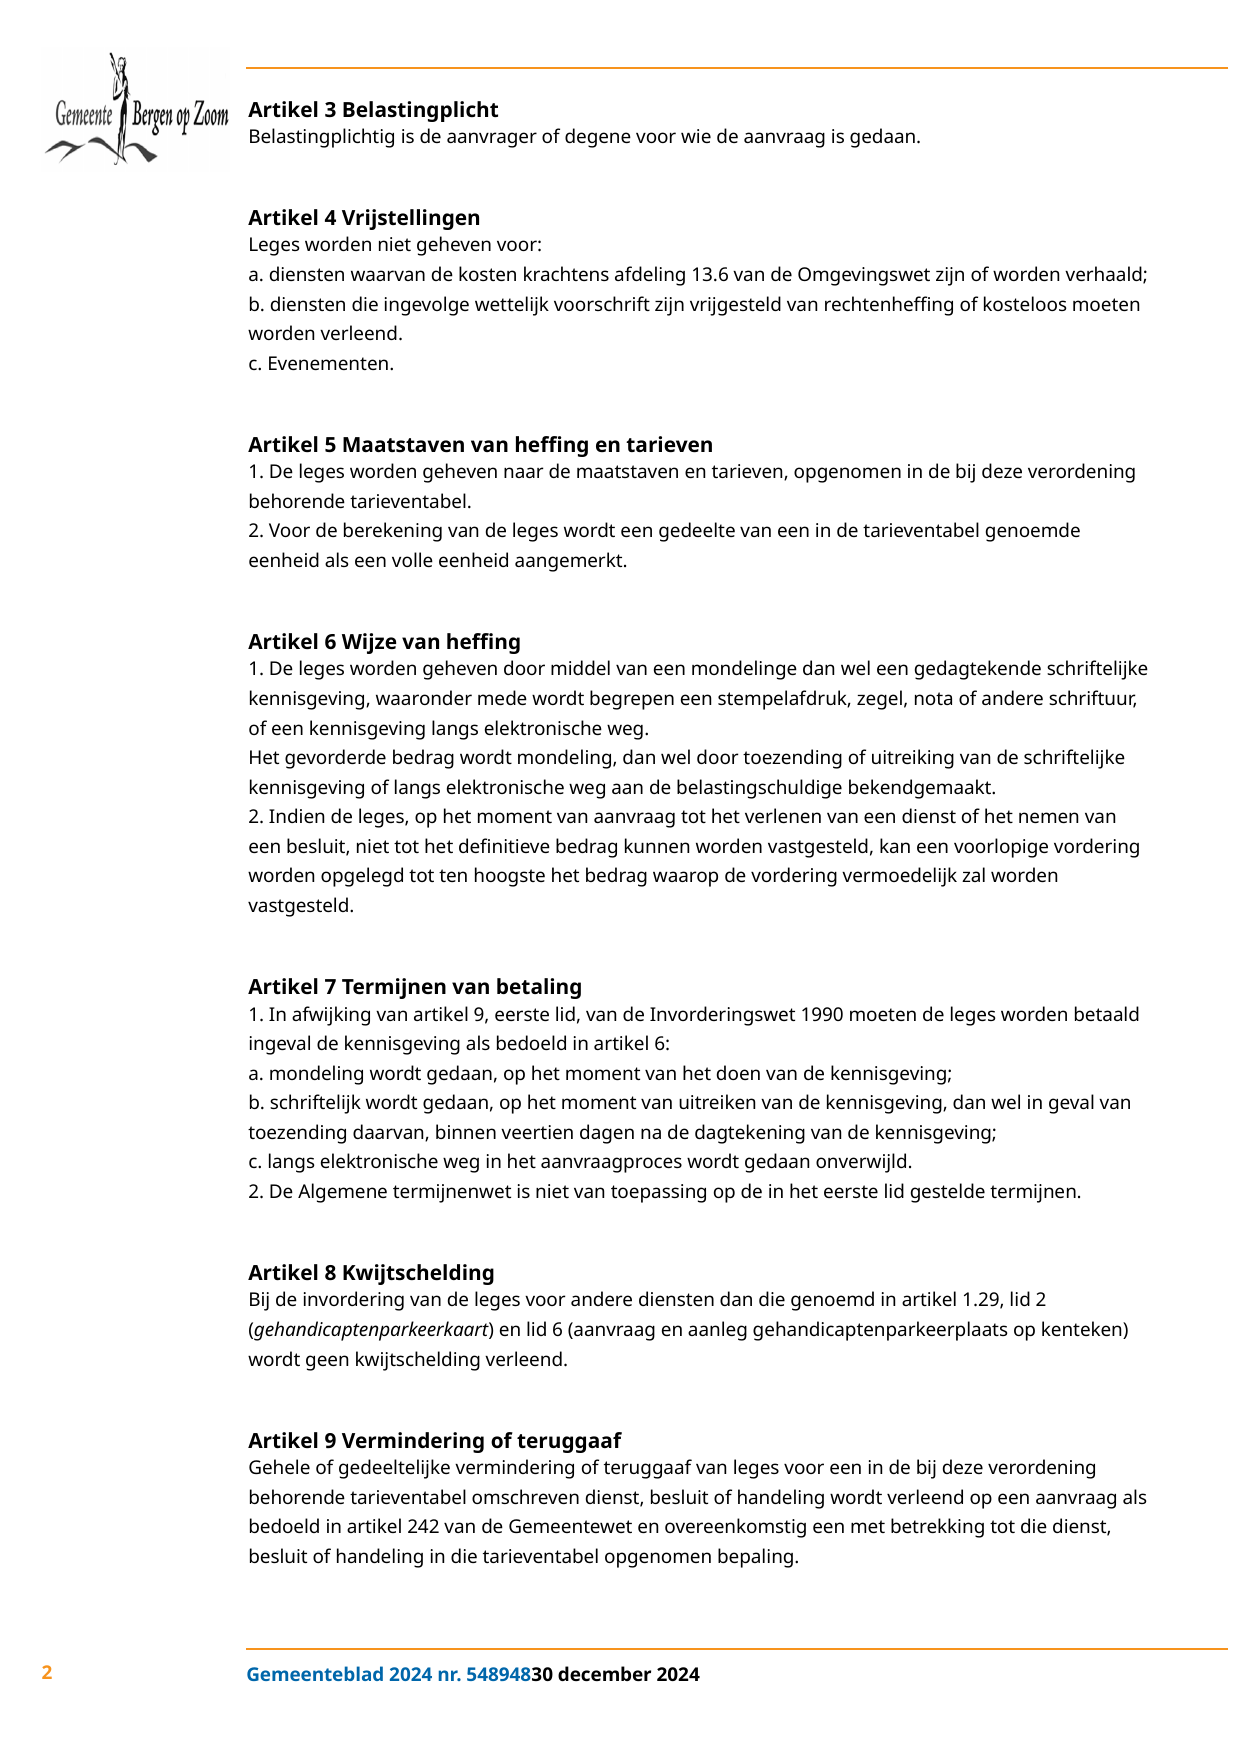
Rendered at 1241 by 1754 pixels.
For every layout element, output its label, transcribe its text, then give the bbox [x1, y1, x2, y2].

text Belastingplichtig is de aanvrager of degene voor wie de aanvraag is gedaan. [248, 123, 1152, 149]
text b. diensten die ingevolge wettelijk voorschrift zijn vrijgesteld van rechtenheffing of kosteloos moeten worden verleend. [248, 291, 1152, 346]
text Artikel 7 Termijnen van betaling [248, 972, 1152, 1001]
text 2. De Algemene termijnenwet is niet van toepassing op de in het eerste lid gestelde termijnen. [248, 1178, 1152, 1204]
text Artikel 5 Maatstaven van heffing en tarieven [248, 430, 1152, 458]
text Artikel 3 Belastingplicht [248, 95, 1152, 123]
text Gehele of gedeeltelijke vermindering of teruggaaf van leges voor een in de bij deze verordening behorende tarieventabel omschreven dienst, besluit of handeling wordt verleend op een aanvraag als bedoeld in artikel 242 van de Gemeentewet en overeenkomstig een met betrekking tot die dienst, besluit of handeling in die tarieventabel opgenomen bepaling. [248, 1454, 1152, 1569]
text 1. In afwijking van artikel 9, eerste lid, van de Invorderingswet 1990 moeten de leges worden betaald ingeval de kennisgeving als bedoeld in artikel 6: [248, 1001, 1152, 1056]
text b. schriftelijk wordt gedaan, op het moment van uitreiken van de kennisgeving, dan wel in geval van toezending daarvan, binnen veertien dagen na de dagtekening van de kennisgeving; [248, 1089, 1152, 1145]
text a. mondeling wordt gedaan, op het moment van het doen van de kennisgeving; [248, 1060, 1152, 1086]
text Het gevorderde bedrag wordt mondeling, dan wel door toezending of uitreiking van de schriftelijke kennisgeving of langs elektronische weg aan de belastingschuldige bekendgemaakt. [248, 744, 1152, 800]
text Artikel 6 Wijze van heffing [248, 627, 1152, 656]
picture [41, 47, 231, 172]
text 2. Indien de leges, op het moment van aanvraag tot het verlenen van een dienst of het nemen van een besluit, niet tot het definitieve bedrag kunnen worden vastgesteld, kan een voorlopige vordering worden opgelegd tot ten hoogste het bedrag waarop de vordering vermoedelijk zal worden vastgesteld. [248, 803, 1152, 918]
text 2. Voor de berekening van de leges wordt een gedeelte van een in de tarieventabel genoemde eenheid als een volle eenheid aangemerkt. [248, 518, 1152, 573]
text c. Evenementen. [248, 350, 1152, 376]
text Artikel 9 Vermindering of teruggaaf [248, 1426, 1152, 1454]
text 1. De leges worden geheven door middel van een mondelinge dan wel een gedagtekende schriftelijke kennisgeving, waaronder mede wordt begrepen een stempelafdruk, zegel, nota of andere schriftuur, of een kennisgeving langs elektronische weg. [248, 656, 1152, 741]
text Artikel 8 Kwijtschelding [248, 1258, 1152, 1287]
text 1. De leges worden geheven naar de maatstaven en tarieven, opgenomen in de bij deze verordening behorende tarieventabel. [248, 458, 1152, 514]
text a. diensten waarvan de kosten krachtens afdeling 13.6 van de Omgevingswet zijn of worden verhaald; [248, 261, 1152, 287]
text Leges worden niet geheven voor: [248, 232, 1152, 257]
text c. langs elektronische weg in het aanvraagproces wordt gedaan onverwijld. [248, 1149, 1152, 1174]
text Bij de invordering van de leges voor andere diensten dan die genoemd in artikel 1.29, lid 2 (gehandicaptenparkeerkaart) en lid 6 (aanvraag en aanleg gehandicaptenparkeerplaats op kenteken) wordt geen kwijtschelding verleend. [248, 1287, 1152, 1372]
text Artikel 4 Vrijstellingen [248, 203, 1152, 232]
